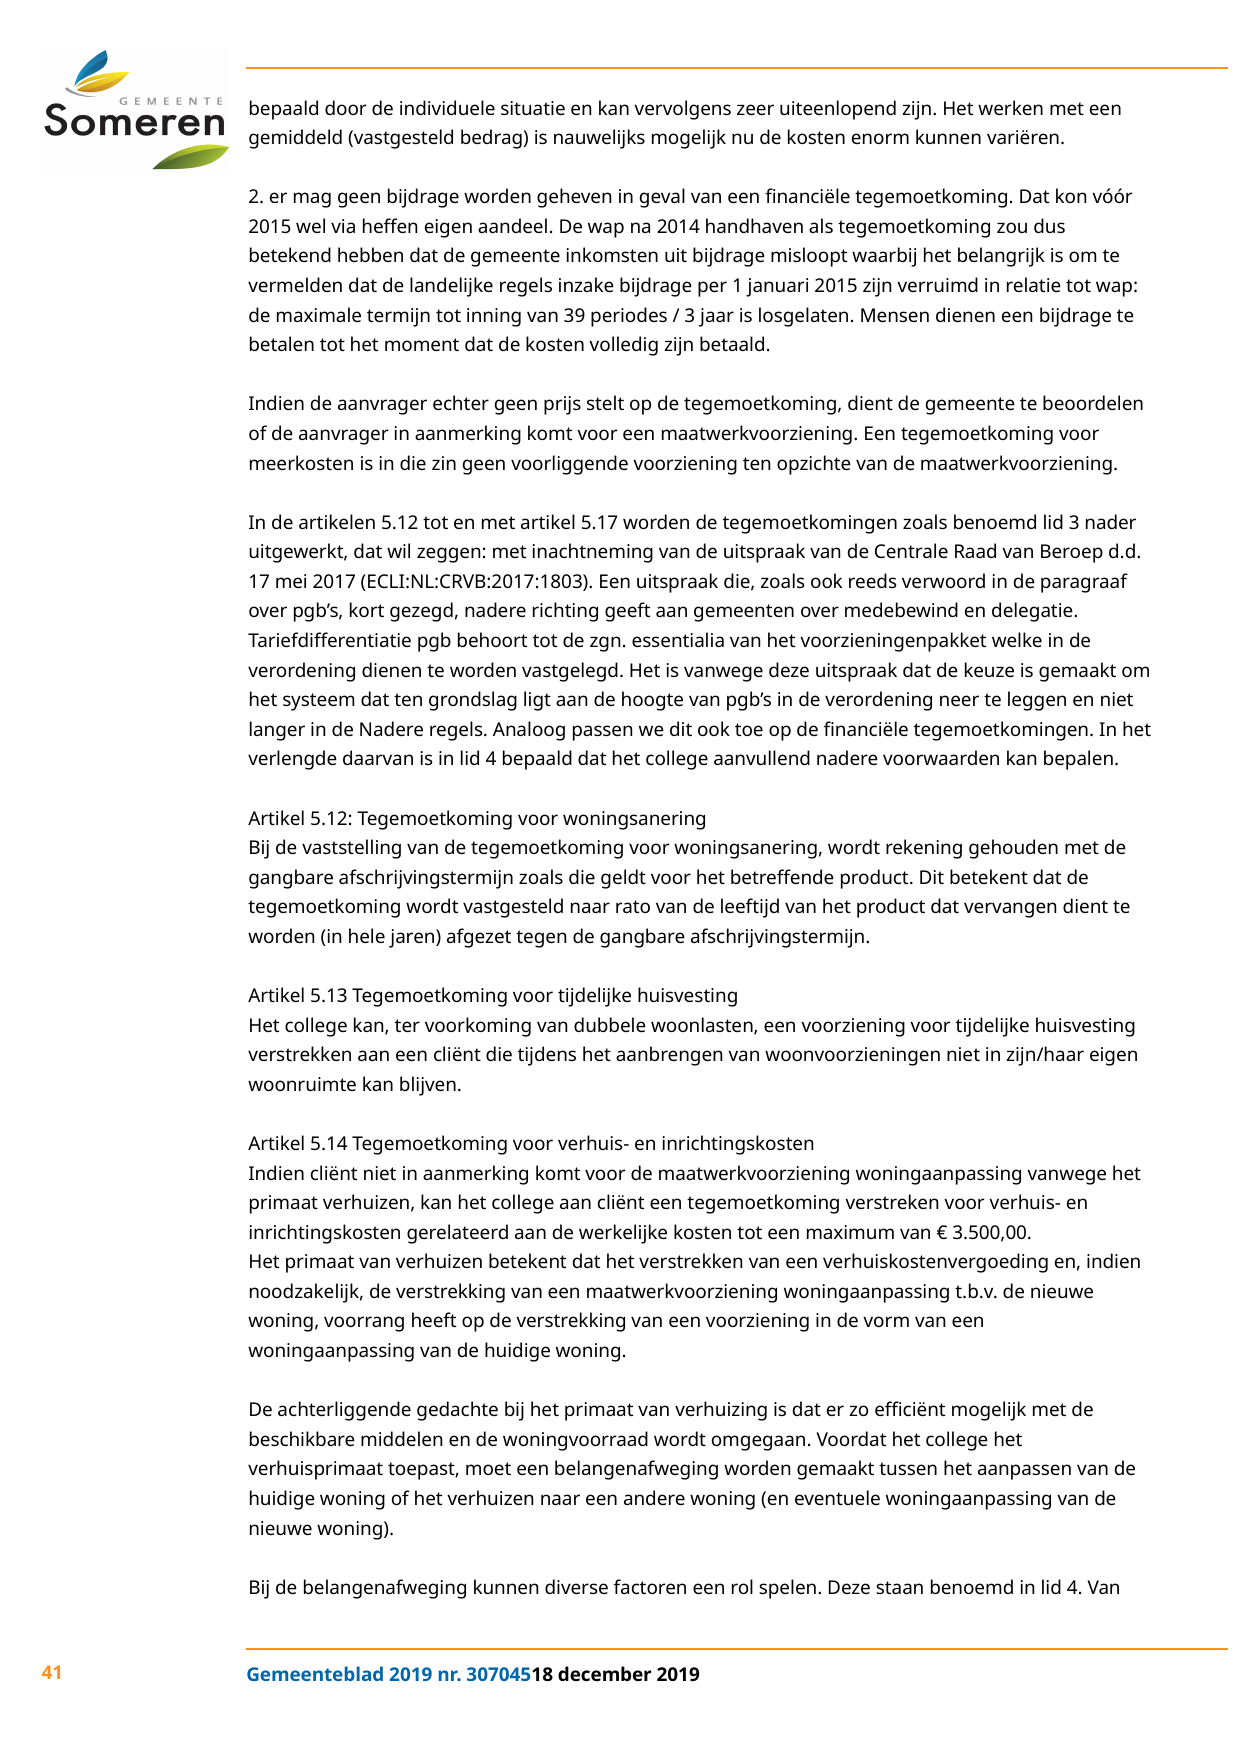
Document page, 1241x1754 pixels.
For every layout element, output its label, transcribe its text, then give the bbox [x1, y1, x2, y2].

text Bij de belangenafweging kunnen diverse factoren een rol spelen. Deze staan benoemd in lid 4. Van [248, 1574, 1152, 1600]
text De achterliggende gedachte bij het primaat van verhuizing is dat er zo efficiënt mogelijk met de beschikbare middelen en de woningvoorraad wordt omgegaan. Voordat het college het verhuisprimaat toepast, moet een belangenafweging worden gemaakt tussen het aanpassen van de huidige woning of het verhuizen naar een andere woning (en eventuele woningaanpassing van de nieuwe woning). [248, 1396, 1152, 1541]
text Artikel 5.14 Tegemoetkoming voor verhuis- en inrichtingskosten [248, 1130, 1152, 1156]
text Indien de aanvrager echter geen prijs stelt op de tegemoetkoming, dient de gemeente te beoordelen of de aanvrager in aanmerking komt voor een maatwerkvoorziening. Een tegemoetkoming voor meerkosten is in die zin geen voorliggende voorziening ten opzichte van de maatwerkvoorziening. [248, 391, 1152, 476]
text Bij de vaststelling van de tegemoetkoming voor woningsanering, wordt rekening gehouden met de gangbare afschrijvingstermijn zoals die geldt voor het betreffende product. Dit betekent dat de tegemoetkoming wordt vastgesteld naar rato van de leeftijd van het product dat vervangen dient te worden (in hele jaren) afgezet tegen de gangbare afschrijvingstermijn. [248, 834, 1152, 949]
text Indien cliënt niet in aanmerking komt voor de maatwerkvoorziening woningaanpassing vanwege het primaat verhuizen, kan het college aan cliënt een tegemoetkoming verstreken voor verhuis- en inrichtingskosten gerelateerd aan de werkelijke kosten tot een maximum van € 3.500,00. [248, 1160, 1152, 1245]
text Artikel 5.12: Tegemoetkoming voor woningsanering [248, 805, 1152, 831]
text In de artikelen 5.12 tot en met artikel 5.17 worden de tegemoetkomingen zoals benoemd lid 3 nader uitgewerkt, dat wil zeggen: met inachtneming van de uitspraak van de Centrale Raad van Beroep d.d. 17 mei 2017 (ECLI:NL:CRVB:2017:1803). Een uitspraak die, zoals ook reeds verwoord in de paragraaf over pgb’s, kort gezegd, nadere richting geeft aan gemeenten over medebewind en delegatie. Tariefdifferentiatie pgb behoort tot de zgn. essentialia van het voorzieningenpakket welke in de verordening dienen te worden vastgelegd. Het is vanwege deze uitspraak dat de keuze is gemaakt om het systeem dat ten grondslag ligt aan de hoogte van pgb’s in de verordening neer te leggen en niet langer in de Nadere regels. Analoog passen we dit ook toe op de financiële tegemoetkomingen. In het verlengde daarvan is in lid 4 bepaald dat het college aanvullend nadere voorwaarden kan bepalen. [248, 509, 1152, 771]
picture [41, 47, 231, 172]
text bepaald door de individuele situatie en kan vervolgens zeer uiteenlopend zijn. Het werken met een gemiddeld (vastgesteld bedrag) is nauwelijks mogelijk nu de kosten enorm kunnen variëren. [248, 95, 1152, 150]
text Het primaat van verhuizen betekent dat het verstrekken van een verhuiskostenvergoeding en, indien noodzakelijk, de verstrekking van een maatwerkvoorziening woningaanpassing t.b.v. de nieuwe woning, voorrang heeft op de verstrekking van een voorziening in de vorm van een woningaanpassing van de huidige woning. [248, 1248, 1152, 1363]
text Artikel 5.13 Tegemoetkoming voor tijdelijke huisvesting [248, 982, 1152, 1008]
text Het college kan, ter voorkoming van dubbele woonlasten, een voorziening voor tijdelijke huisvesting verstrekken aan een cliënt die tijdens het aanbrengen van woonvoorzieningen niet in zijn/haar eigen woonruimte kan blijven. [248, 1012, 1152, 1097]
text 2. er mag geen bijdrage worden geheven in geval van een financiële tegemoetkoming. Dat kon vóór 2015 wel via heffen eigen aandeel. De wap na 2014 handhaven als tegemoetkoming zou dus betekend hebben dat de gemeente inkomsten uit bijdrage misloopt waarbij het belangrijk is om te vermelden dat de landelijke regels inzake bijdrage per 1 januari 2015 zijn verruimd in relatie tot wap: de maximale termijn tot inning van 39 periodes / 3 jaar is losgelaten. Mensen dienen een bijdrage te betalen tot het moment dat de kosten volledig zijn betaald. [248, 183, 1152, 357]
